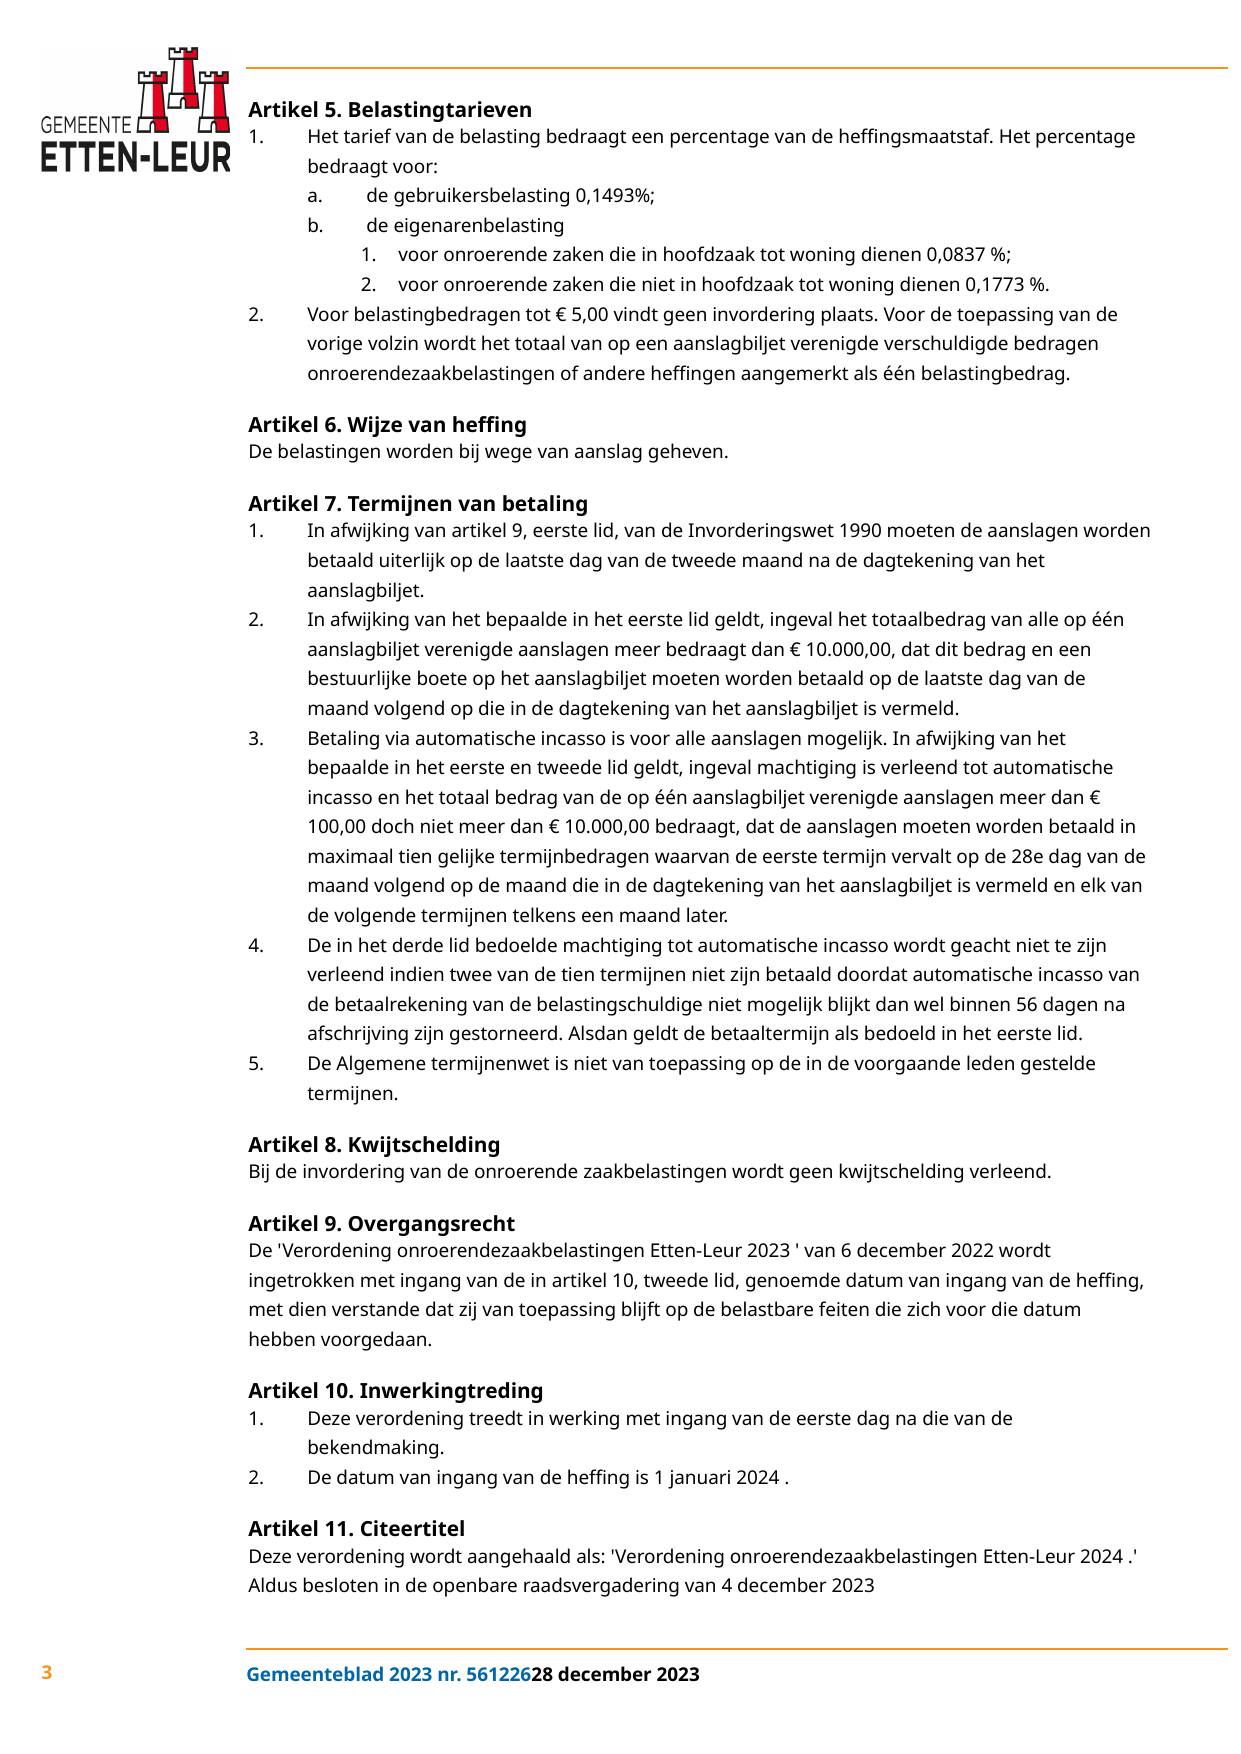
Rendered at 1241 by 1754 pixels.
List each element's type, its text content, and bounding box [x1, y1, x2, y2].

list In afwijking van artikel 9, eerste lid, van de Invorderingswet 1990 moeten de aanslagen worden betaald uiterlijk op de laatste dag van de tweede maand na de dagtekening van het aanslagbiljet. [248, 518, 1152, 602]
picture [41, 47, 231, 172]
text De belastingen worden bij wege van aanslag geheven. [248, 439, 1152, 464]
text De 'Verordening onroerendezaakbelastingen Etten-Leur 2023 ' van 6 december 2022 wordt ingetrokken met ingang van de in artikel 10, tweede lid, genoemde datum van ingang van de heffing, met dien verstande dat zij van toepassing blijft op de belastbare feiten die zich voor die datum hebben voorgedaan. [248, 1237, 1152, 1352]
text Artikel 5. Belastingtarieven [248, 95, 1152, 123]
list de gebruikersbelasting 0,1493%; [307, 182, 1152, 208]
list De in het derde lid bedoelde machtiging tot automatische incasso wordt geacht niet te zijn verleend indien twee van de tien termijnen niet zijn betaald doordat automatische incasso van de betaalrekening van de belastingschuldige niet mogelijk blijkt dan wel binnen 56 dagen na afschrijving zijn gestorneerd. Alsdan geldt de betaaltermijn als bedoeld in het eerste lid. [248, 932, 1152, 1046]
list voor onroerende zaken die in hoofdzaak tot woning dienen 0,0837 %; [361, 242, 1152, 267]
list voor onroerende zaken die niet in hoofdzaak tot woning dienen 0,1773 %. [361, 271, 1152, 297]
text Bij de invordering van de onroerende zaakbelastingen wordt geen kwijtschelding verleend. [248, 1158, 1152, 1184]
list Het tarief van de belasting bedraagt een percentage van de heffingsmaatstaf. Het percentage bedraagt voor: [248, 123, 1152, 178]
text Artikel 8. Kwijtschelding [248, 1130, 1152, 1158]
text Artikel 9. Overgangsrecht [248, 1209, 1152, 1237]
text Artikel 10. Inwerkingtreding [248, 1377, 1152, 1405]
list Voor belastingbedragen tot € 5,00 vindt geen invordering plaats. Voor de toepassing van de vorige volzin wordt het totaal van op een aanslagbiljet verenigde verschuldigde bedragen onroerendezaakbelastingen of andere heffingen aangemerkt als één belastingbedrag. [248, 301, 1152, 386]
list de eigenarenbelasting [307, 212, 1152, 238]
list Deze verordening treedt in werking met ingang van de eerste dag na die van de bekendmaking. [248, 1405, 1152, 1460]
list De Algemene termijnenwet is niet van toepassing op de in de voorgaande leden gestelde termijnen. [248, 1050, 1152, 1105]
text Artikel 7. Termijnen van betaling [248, 489, 1152, 518]
list In afwijking van het bepaalde in het eerste lid geldt, ingeval het totaalbedrag van alle op één aanslagbiljet verenigde aanslagen meer bedraagt dan € 10.000,00, dat dit bedrag en een bestuurlijke boete op het aanslagbiljet moeten worden betaald op de laatste dag van de maand volgend op die in de dagtekening van het aanslagbiljet is vermeld. [248, 606, 1152, 721]
list De datum van ingang van de heffing is 1 januari 2024 . [248, 1464, 1152, 1490]
text Aldus besloten in de openbare raadsvergadering van 4 december 2023 [248, 1573, 1152, 1598]
text Deze verordening wordt aangehaald als: 'Verordening onroerendezaakbelastingen Etten-Leur 2024 .' [248, 1543, 1152, 1569]
list Betaling via automatische incasso is voor alle aanslagen mogelijk. In afwijking van het bepaalde in het eerste en tweede lid geldt, ingeval machtiging is verleend tot automatische incasso en het totaal bedrag van de op één aanslagbiljet verenigde aanslagen meer dan € 100,00 doch niet meer dan € 10.000,00 bedraagt, dat de aanslagen moeten worden betaald in maximaal tien gelijke termijnbedragen waarvan de eerste termijn vervalt op de 28e dag van de maand volgend op de maand die in de dagtekening van het aanslagbiljet is vermeld en elk van de volgende termijnen telkens een maand later. [248, 725, 1152, 928]
text Artikel 11. Citeertitel [248, 1514, 1152, 1543]
text Artikel 6. Wijze van heffing [248, 410, 1152, 439]
